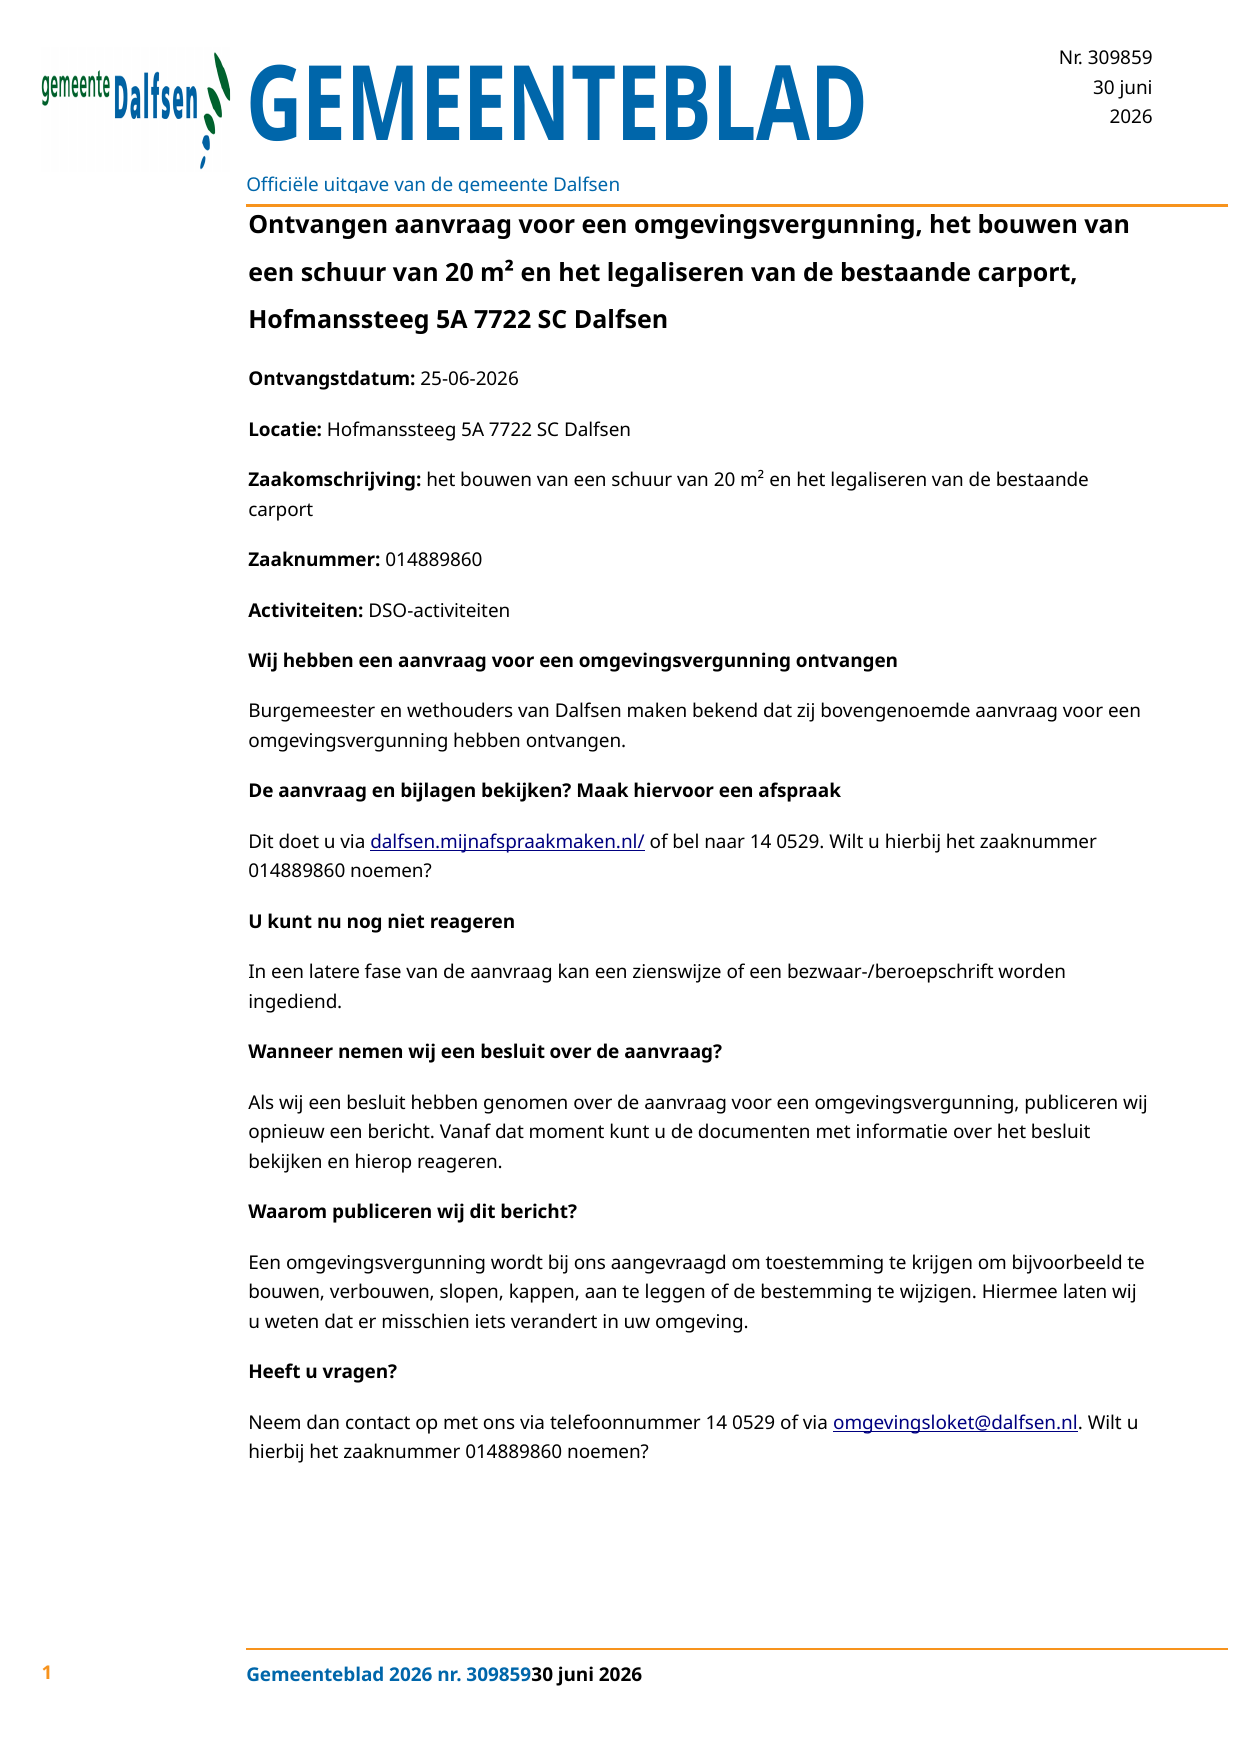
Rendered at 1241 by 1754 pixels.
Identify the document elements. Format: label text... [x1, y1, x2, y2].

text Een omgevingsvergunning wordt bij ons aangevraagd om toestemming te krijgen om bijvoorbeeld te bouwen, verbouwen, slopen, kappen, aan te leggen of de bestemming te wijzigen. Hiermee laten wij u weten dat er misschien iets verandert in uw omgeving. [248, 1249, 1152, 1334]
text Zaaknummer: 014889860 [248, 546, 1152, 572]
text Wanneer nemen wij een besluit over de aanvraag? [248, 1038, 1152, 1064]
text Zaakomschrijving: het bouwen van een schuur van 20 m² en het legaliseren van de bestaande carport [248, 466, 1152, 522]
text Ontvangen aanvraag voor een omgevingsvergunning, het bouwen van een schuur van 20 m² en het legaliseren van de bestaande carport, Hofmanssteeg 5A 7722 SC Dalfsen [248, 207, 1152, 336]
text Als wij een besluit hebben genomen over de aanvraag voor een omgevingsvergunning, publiceren wij opnieuw een bericht. Vanaf dat moment kunt u de documenten met informatie over het besluit bekijken en hierop reageren. [248, 1089, 1152, 1174]
text Wij hebben een aanvraag voor een omgevingsvergunning ontvangen [248, 647, 1152, 673]
text In een latere fase van de aanvraag kan een zienswijze of een bezwaar-/beroepschrift worden ingediend. [248, 958, 1152, 1014]
text De aanvraag en bijlagen bekijken? Maak hiervoor een afspraak [248, 778, 1152, 803]
text Dit doet u via dalfsen.mijnafspraakmaken.nl/ of bel naar 14 0529. Wilt u hierbij het zaaknummer 014889860 noemen? [248, 828, 1152, 883]
text Neem dan contact op met ons via telefoonnummer 14 0529 of via omgevingsloket@dalfsen.nl. Wilt u hierbij het zaaknummer 014889860 noemen? [248, 1409, 1152, 1464]
text Activiteiten: DSO-activiteiten [248, 597, 1152, 622]
text Ontvangstdatum: 25-06-2026 [248, 366, 1152, 391]
text Locatie: Hofmanssteeg 5A 7722 SC Dalfsen [248, 416, 1152, 442]
text Waarom publiceren wij dit bericht? [248, 1198, 1152, 1224]
text U kunt nu nog niet reageren [248, 908, 1152, 934]
text Burgemeester en wethouders van Dalfsen maken bekend dat zij bovengenoemde aanvraag voor een omgevingsvergunning hebben ontvangen. [248, 698, 1152, 753]
text Heeft u vragen? [248, 1358, 1152, 1384]
picture [41, 47, 231, 172]
